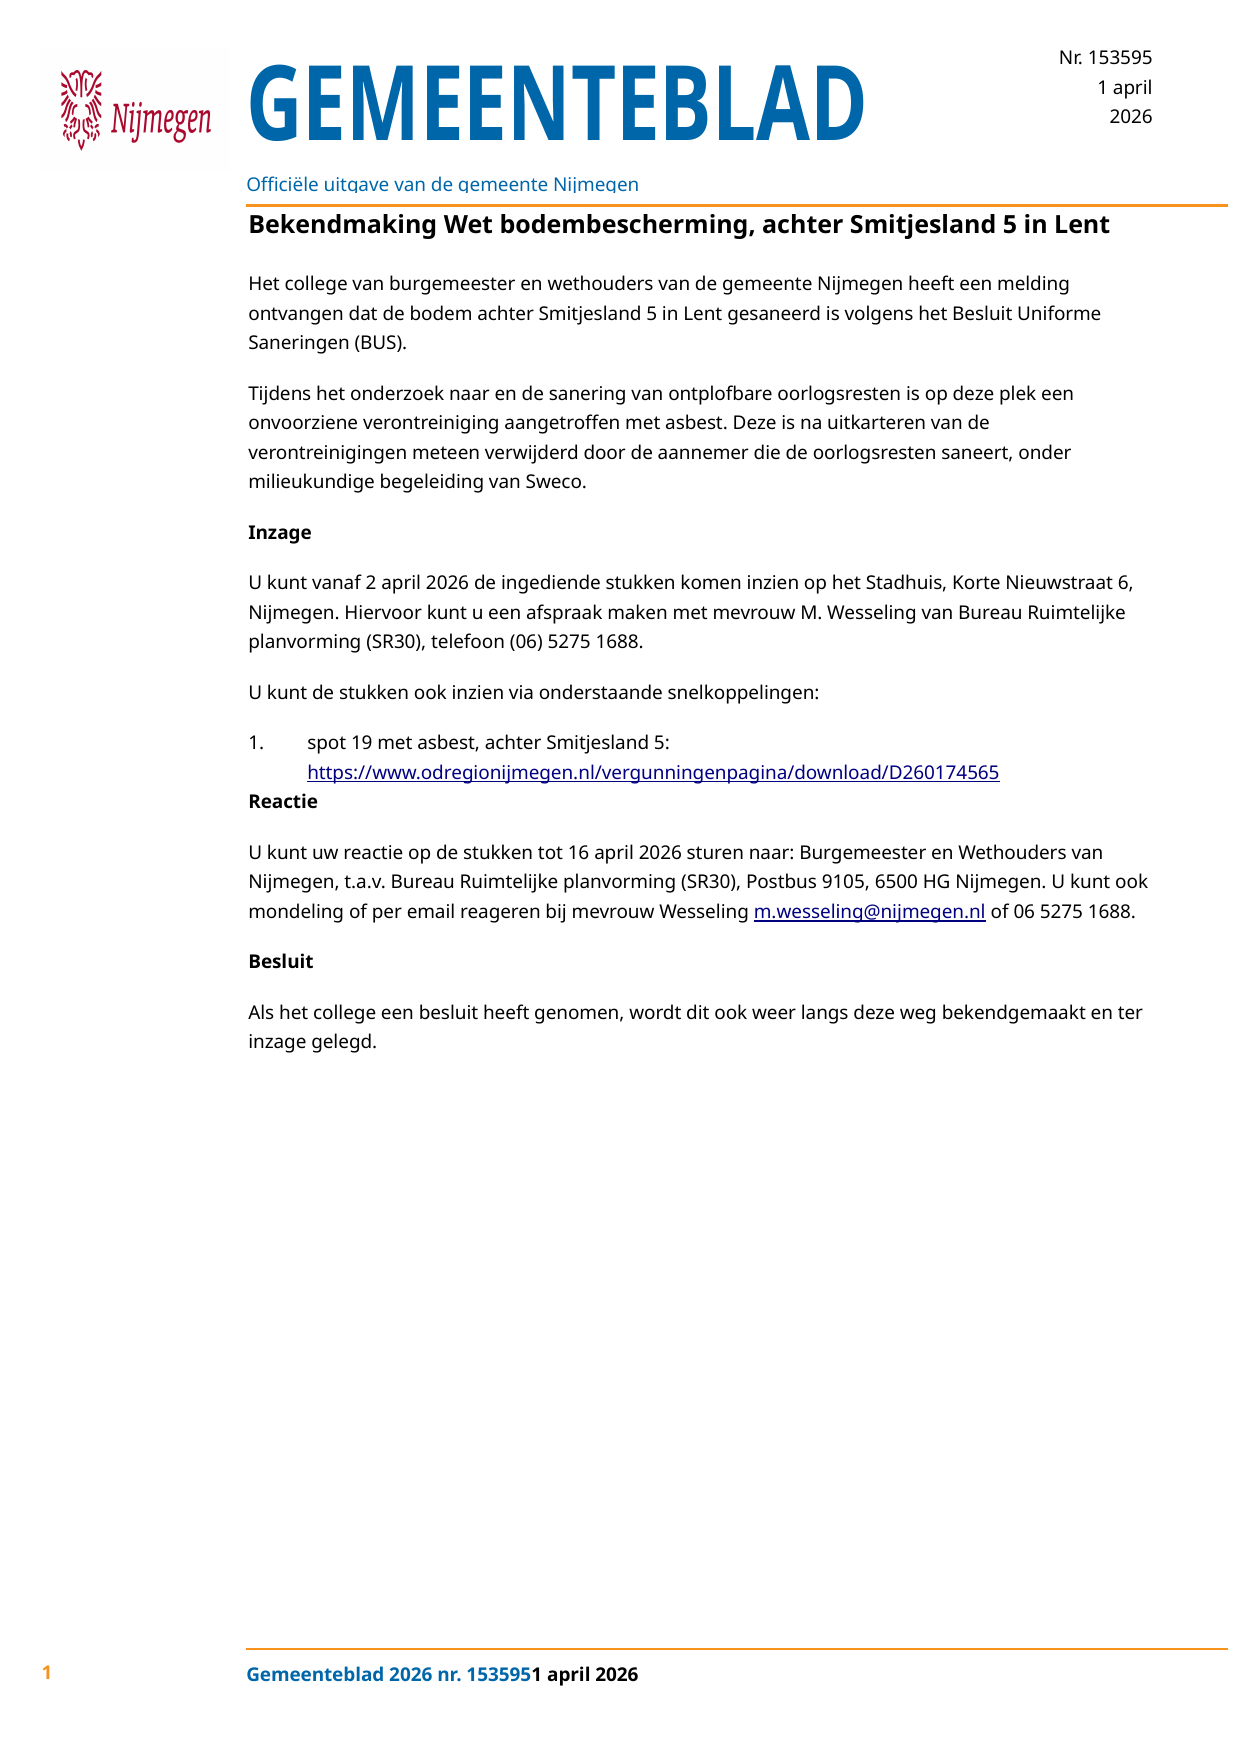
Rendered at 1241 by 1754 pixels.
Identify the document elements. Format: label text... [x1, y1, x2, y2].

text Reactie [248, 789, 1152, 814]
text Het college van burgemeester en wethouders van de gemeente Nijmegen heeft een melding ontvangen dat de bodem achter Smitjesland 5 in Lent gesaneerd is volgens het Besluit Uniforme Saneringen (BUS). [248, 270, 1152, 355]
text Inzage [248, 519, 1152, 545]
text Bekendmaking Wet bodembescherming, achter Smitjesland 5 in Lent [248, 207, 1152, 241]
text U kunt uw reactie op de stukken tot 16 april 2026 sturen naar: Burgemeester en Wethouders van Nijmegen, t.a.v. Bureau Ruimtelijke planvorming (SR30), Postbus 9105, 6500 HG Nijmegen. U kunt ook mondeling of per email reageren bij mevrouw Wesseling m.wesseling@nijmegen.nl of 06 5275 1688. [248, 839, 1152, 924]
text Tijdens het onderzoek naar en de sanering van ontplofbare oorlogsresten is op deze plek een onvoorziene verontreiniging aangetroffen met asbest. Deze is na uitkarteren van de verontreinigingen meteen verwijderd door de aannemer die de oorlogsresten saneert, onder milieukundige begeleiding van Sweco. [248, 380, 1152, 494]
text Als het college een besluit heeft genomen, wordt dit ook weer langs deze weg bekendgemaakt en ter inzage gelegd. [248, 999, 1152, 1054]
text U kunt vanaf 2 april 2026 de ingediende stukken komen inzien op het Stadhuis, Korte Nieuwstraat 6, Nijmegen. Hiervoor kunt u een afspraak maken met mevrouw M. Wesseling van Bureau Ruimtelijke planvorming (SR30), telefoon (06) 5275 1688. [248, 569, 1152, 654]
picture [41, 47, 231, 172]
list spot 19 met asbest, achter Smitjesland 5: https://www.odregionijmegen.nl/vergunningenpagina/download/D260174565 [248, 729, 1152, 785]
text Besluit [248, 949, 1152, 974]
text U kunt de stukken ook inzien via onderstaande snelkoppelingen: [248, 679, 1152, 705]
